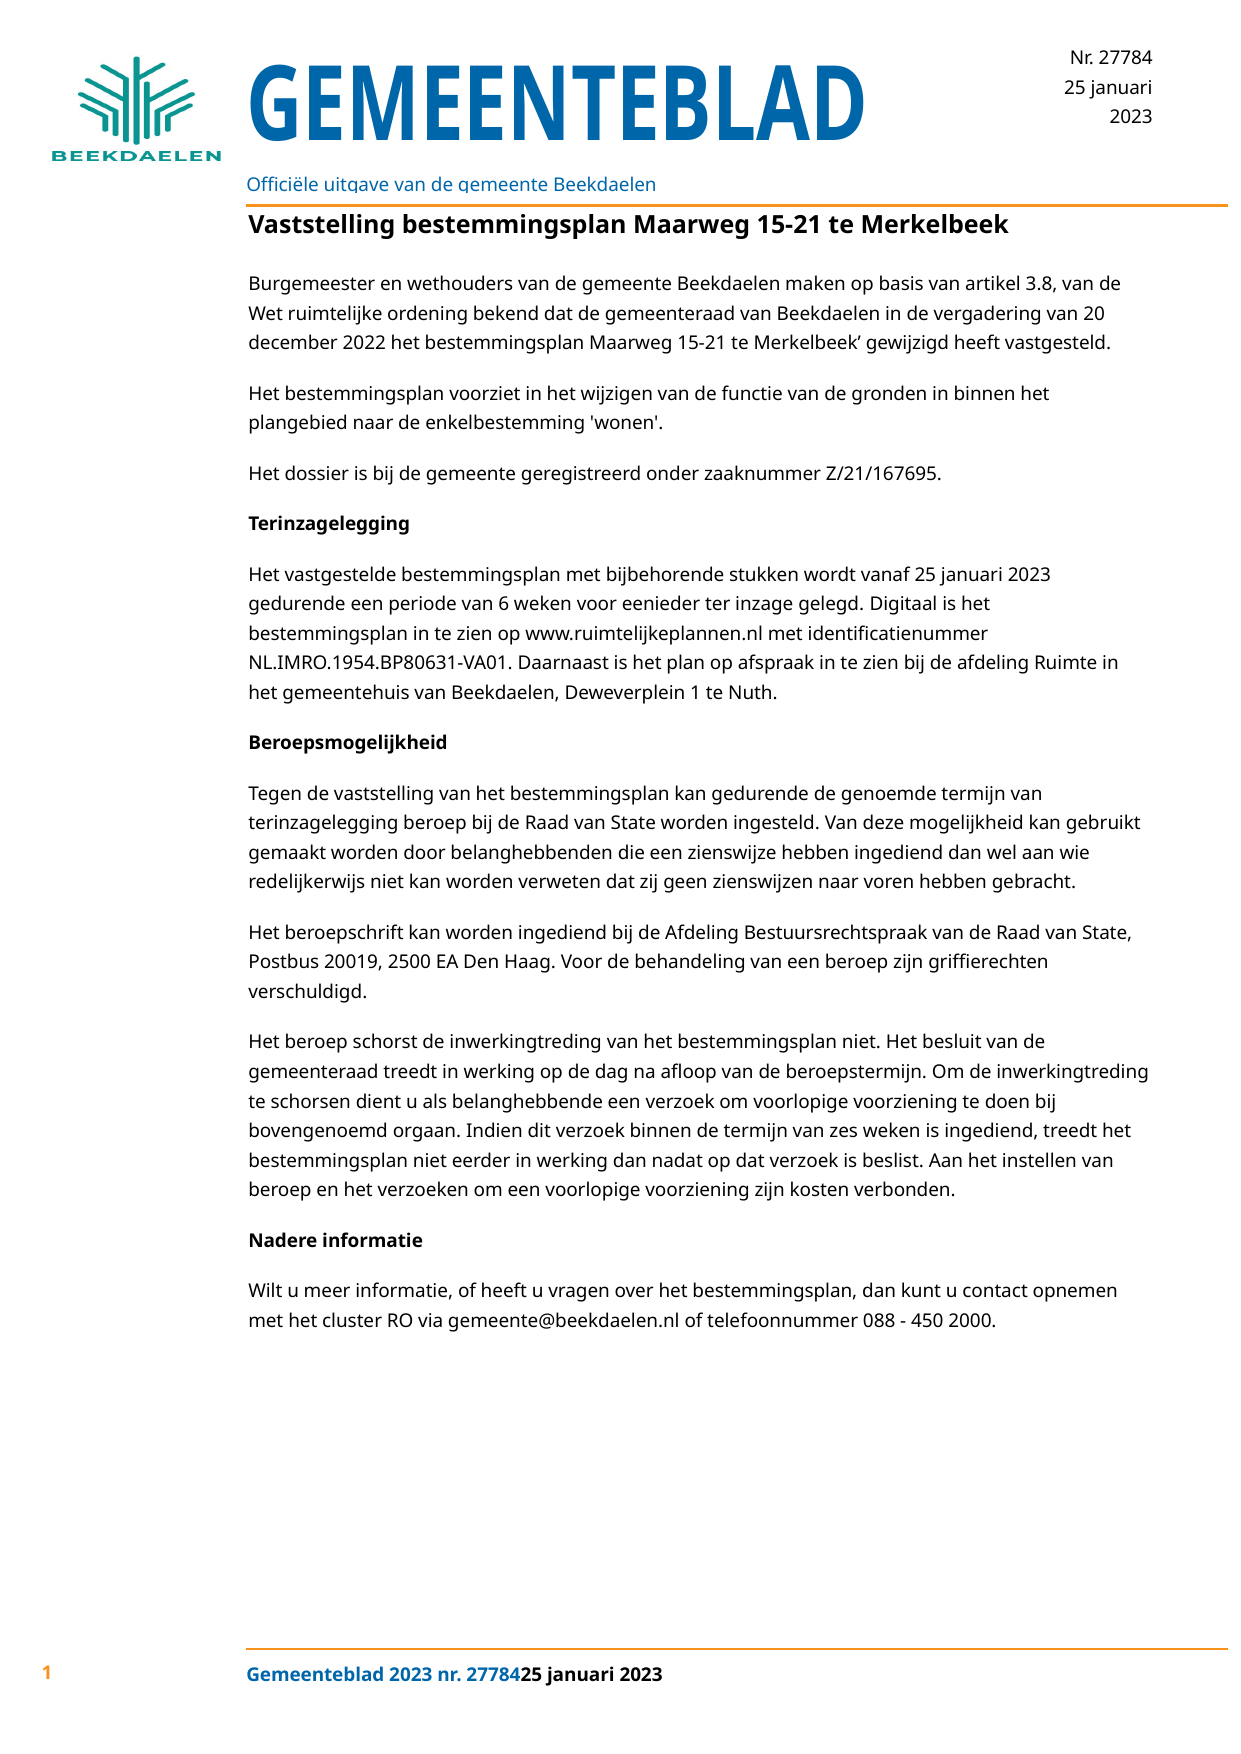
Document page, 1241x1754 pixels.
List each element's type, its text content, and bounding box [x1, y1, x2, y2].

text Nadere informatie [248, 1227, 1152, 1253]
text Vaststelling bestemmingsplan Maarweg 15-21 te Merkelbeek [248, 207, 1152, 241]
text Het bestemmingsplan voorziet in het wijzigen van de functie van de gronden in binnen het plangebied naar de enkelbestemming 'wonen'. [248, 380, 1152, 435]
text Tegen de vaststelling van het bestemmingsplan kan gedurende de genoemde termijn van terinzagelegging beroep bij de Raad van State worden ingesteld. Van deze mogelijkheid kan gebruikt gemaakt worden door belanghebbenden die een zienswijze hebben ingediend dan wel aan wie redelijkerwijs niet kan worden verweten dat zij geen zienswijzen naar voren hebben gebracht. [248, 780, 1152, 894]
text Terinzagelegging [248, 510, 1152, 536]
text Beroepsmogelijkheid [248, 729, 1152, 755]
text Het beroep schorst de inwerkingtreding van het bestemmingsplan niet. Het besluit van de gemeenteraad treedt in werking op de dag na afloop van de beroepstermijn. Om de inwerkingtreding te schorsen dient u als belanghebbende een verzoek om voorlopige voorziening te doen bij bovengenoemd orgaan. Indien dit verzoek binnen de termijn van zes weken is ingediend, treedt het bestemmingsplan niet eerder in werking dan nadat op dat verzoek is beslist. Aan het instellen van beroep en het verzoeken om een voorlopige voorziening zijn kosten verbonden. [248, 1029, 1152, 1202]
text Het beroepschrift kan worden ingediend bij de Afdeling Bestuursrechtspraak van de Raad van State, Postbus 20019, 2500 EA Den Haag. Voor de behandeling van een beroep zijn griffierechten verschuldigd. [248, 919, 1152, 1004]
text Burgemeester en wethouders van de gemeente Beekdaelen maken op basis van artikel 3.8, van de Wet ruimtelijke ordening bekend dat de gemeenteraad van Beekdaelen in de vergadering van 20 december 2022 het bestemmingsplan Maarweg 15-21 te Merkelbeek’ gewijzigd heeft vastgesteld. [248, 270, 1152, 355]
text Het dossier is bij de gemeente geregistreerd onder zaaknummer Z/21/167695. [248, 460, 1152, 486]
text Het vastgestelde bestemmingsplan met bijbehorende stukken wordt vanaf 25 januari 2023 gedurende een periode van 6 weken voor eenieder ter inzage gelegd. Digitaal is het bestemmingsplan in te zien op www.ruimtelijkeplannen.nl met identificatienummer NL.IMRO.1954.BP80631-VA01. Daarnaast is het plan op afspraak in te zien bij de afdeling Ruimte in het gemeentehuis van Beekdaelen, Deweverplein 1 te Nuth. [248, 561, 1152, 705]
picture [41, 47, 231, 172]
text Wilt u meer informatie, of heeft u vragen over het bestemmingsplan, dan kunt u contact opnemen met het cluster RO via gemeente@beekdaelen.nl of telefoonnummer 088 - 450 2000. [248, 1277, 1152, 1333]
